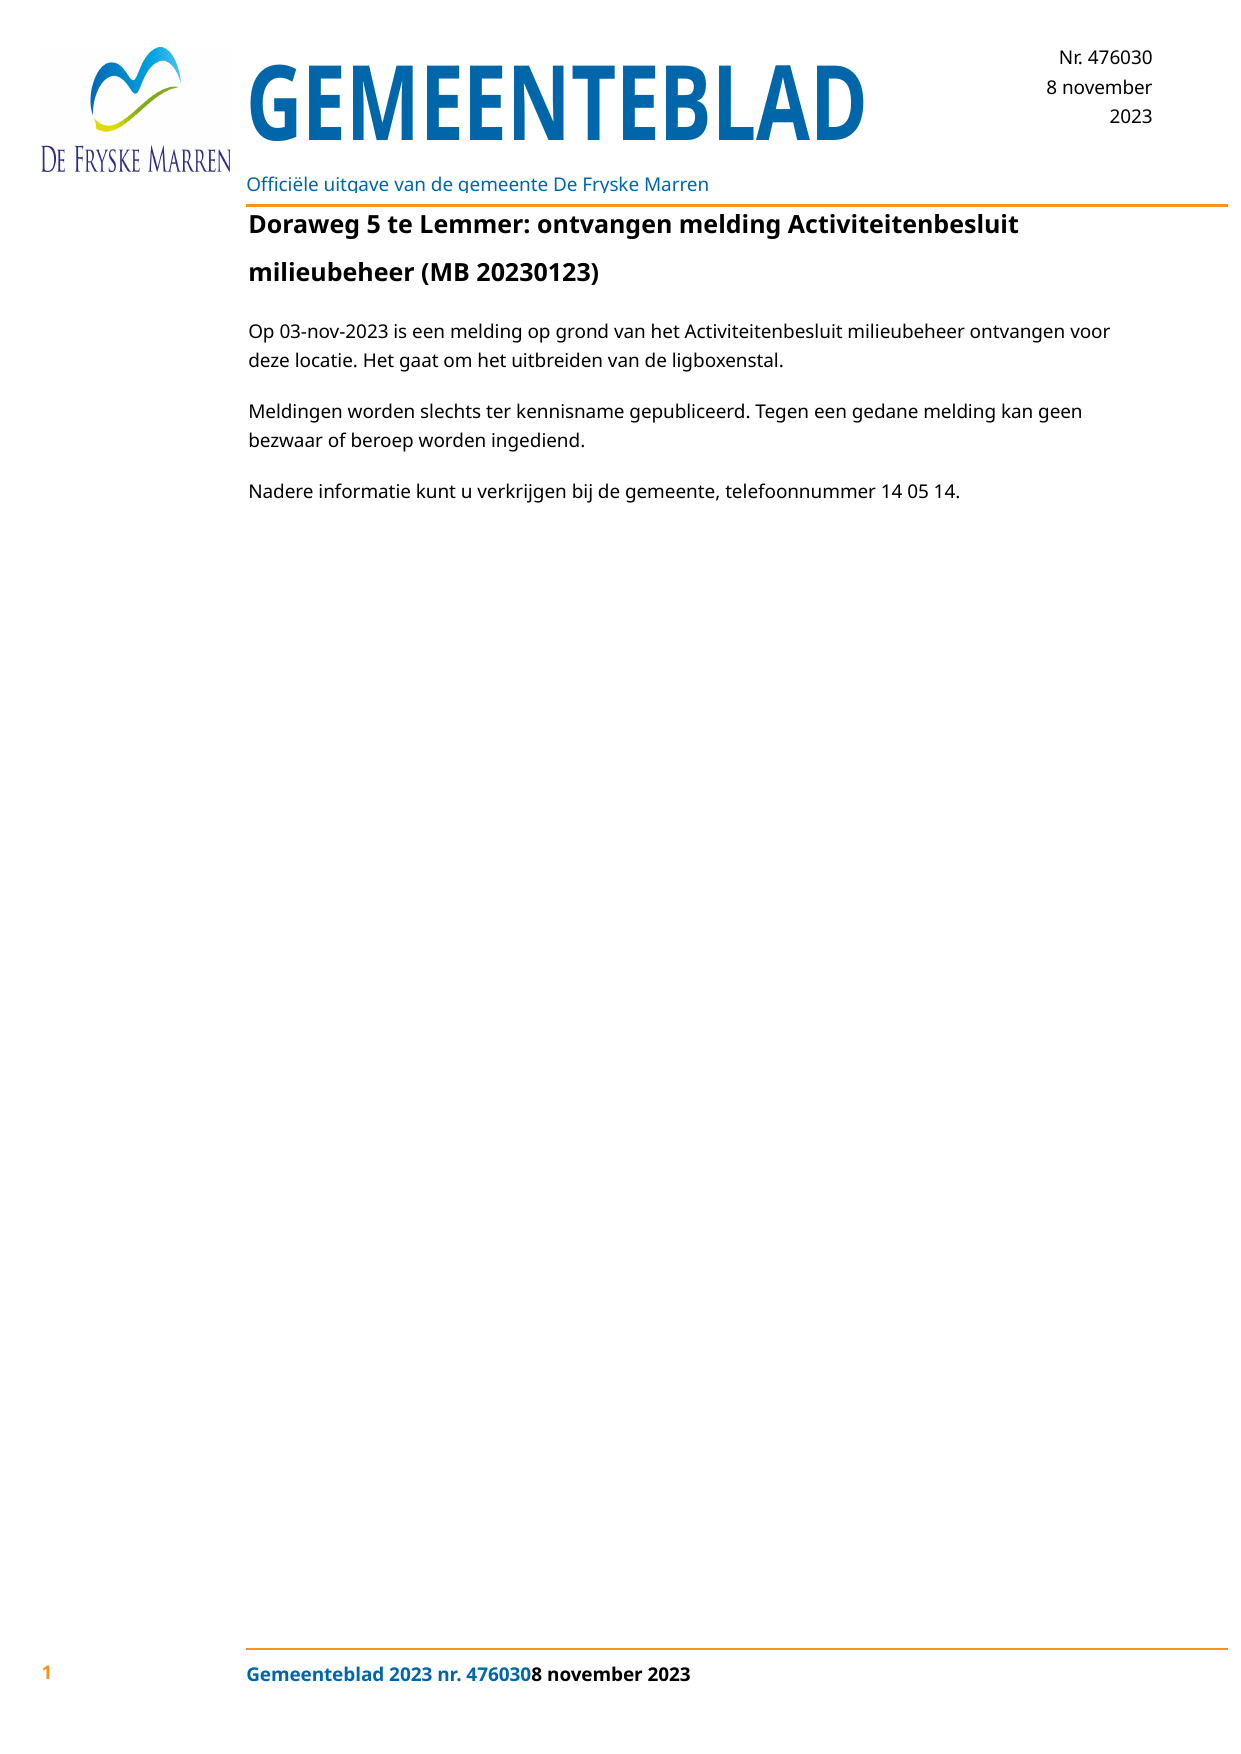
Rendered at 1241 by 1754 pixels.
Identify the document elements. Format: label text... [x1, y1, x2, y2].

text Doraweg 5 te Lemmer: ontvangen melding Activiteitenbesluit milieubeheer (MB 20230123) [248, 207, 1152, 288]
picture [41, 47, 231, 172]
text Nadere informatie kunt u verkrijgen bij de gemeente, telefoonnummer 14 05 14. [248, 478, 1152, 504]
text Meldingen worden slechts ter kennisname gepubliceerd. Tegen een gedane melding kan geen bezwaar of beroep worden ingediend. [248, 398, 1152, 453]
text Op 03-nov-2023 is een melding op grond van het Activiteitenbesluit milieubeheer ontvangen voor deze locatie. Het gaat om het uitbreiden van de ligboxenstal. [248, 318, 1152, 373]
